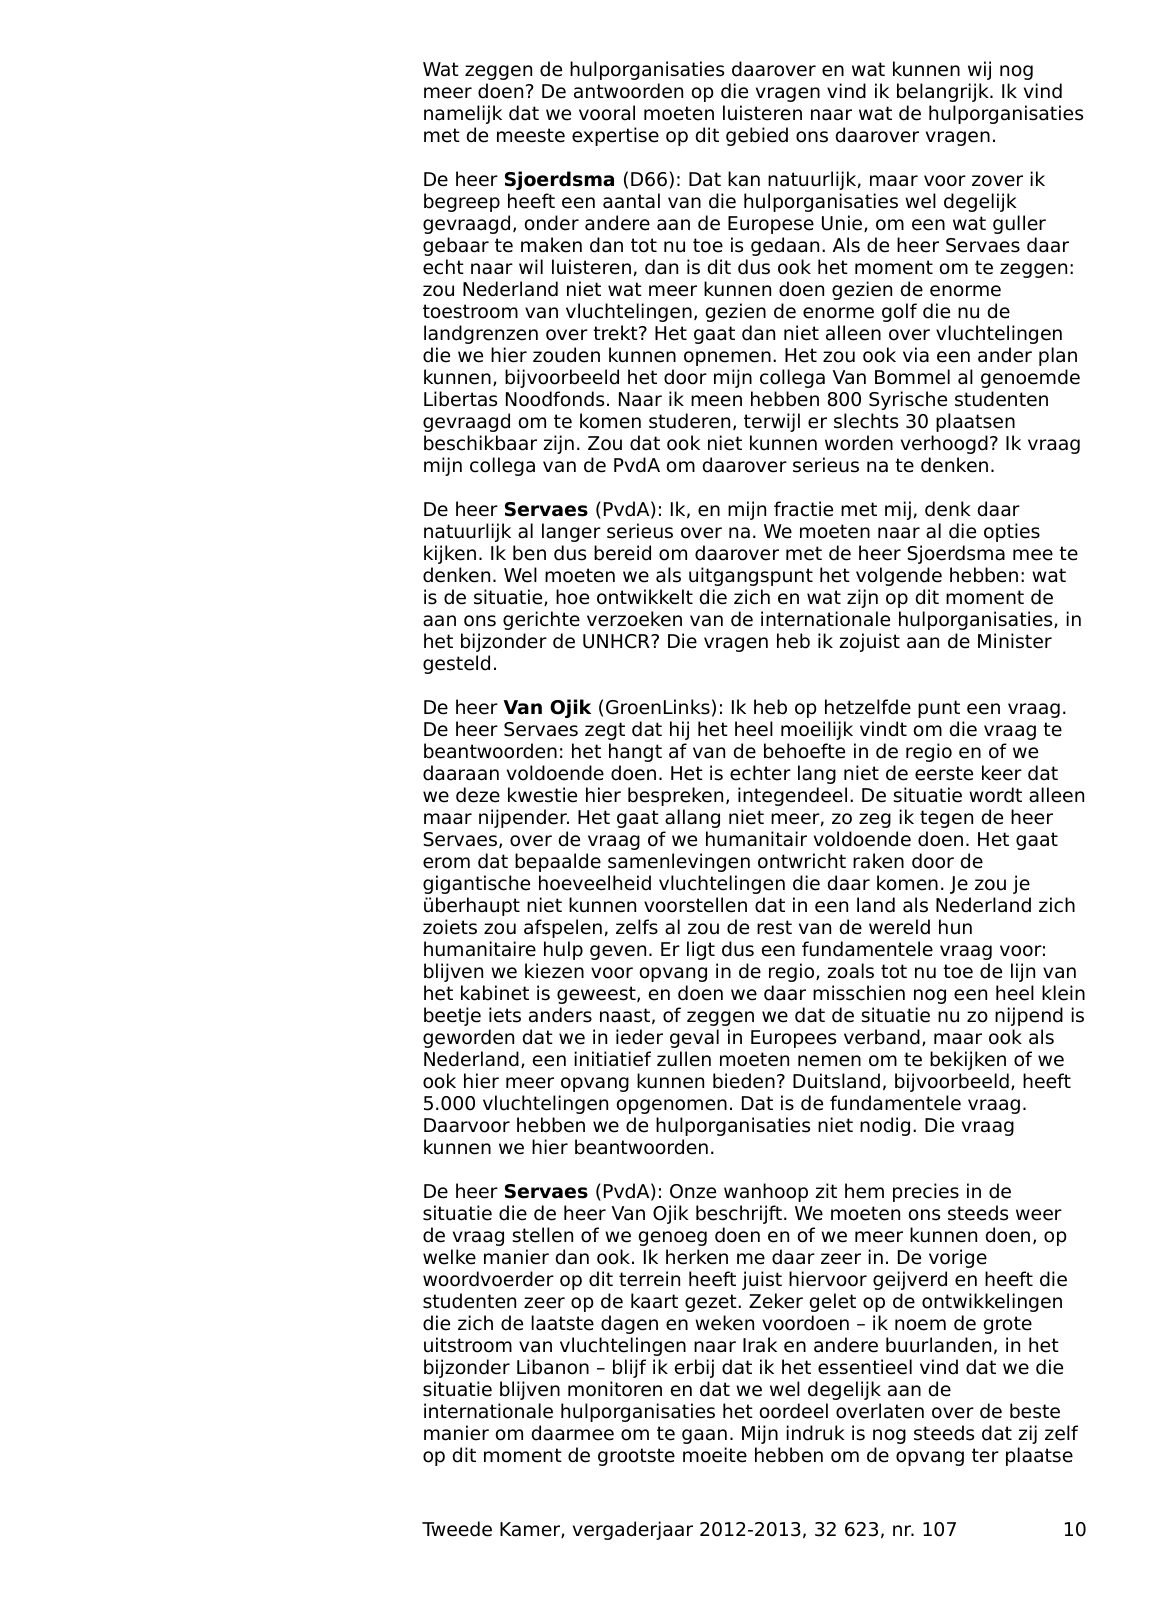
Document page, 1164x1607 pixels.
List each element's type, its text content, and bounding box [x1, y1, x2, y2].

text De heer Sjoerdsma (D66): Dat kan natuurlijk, maar voor zover ik begreep heeft een aantal van die hulporganisaties wel degelijk gevraagd, onder andere aan de Europese Unie, om een wat guller gebaar te maken dan tot nu toe is gedaan. Als de heer Servaes daar echt naar wil luisteren, dan is dit dus ook het moment om te zeggen: zou Nederland niet wat meer kunnen doen gezien de enorme toestroom van vluchtelingen, gezien de enorme golf die nu de landgrenzen over trekt? Het gaat dan niet alleen over vluchtelingen die we hier zouden kunnen opnemen. Het zou ook via een ander plan kunnen, bijvoorbeeld het door mijn collega Van Bommel al genoemde Libertas Noodfonds. Naar ik meen hebben 800 Syrische studenten gevraagd om te komen studeren, terwijl er slechts 30 plaatsen beschikbaar zijn. Zou dat ook niet kunnen worden verhoogd? Ik vraag mijn collega van de PvdA om daarover serieus na te denken. [422, 169, 1087, 477]
text De heer Servaes (PvdA): Ik, en mijn fractie met mij, denk daar natuurlijk al langer serieus over na. We moeten naar al die opties kijken. Ik ben dus bereid om daarover met de heer Sjoerdsma mee te denken. Wel moeten we als uitgangspunt het volgende hebben: wat is de situatie, hoe ontwikkelt die zich en wat zijn op dit moment de aan ons gerichte verzoeken van de internationale hulporganisaties, in het bijzonder de UNHCR? Die vragen heb ik zojuist aan de Minister gesteld. [422, 499, 1087, 675]
text De heer Servaes (PvdA): Onze wanhoop zit hem precies in de situatie die de heer Van Ojik beschrijft. We moeten ons steeds weer de vraag stellen of we genoeg doen en of we meer kunnen doen, op welke manier dan ook. Ik herken me daar zeer in. De vorige woordvoerder op dit terrein heeft juist hiervoor geijverd en heeft die studenten zeer op de kaart gezet. Zeker gelet op de ontwikkelingen die zich de laatste dagen en weken voordoen – ik noem de grote uitstroom van vluchtelingen naar Irak en andere buurlanden, in het bijzonder Libanon – blijf ik erbij dat ik het essentieel vind dat we die situatie blijven monitoren en dat we wel degelijk aan de internationale hulporganisaties het oordeel overlaten over de beste manier om daarmee om te gaan. Mijn indruk is nog steeds dat zij zelf op dit moment de grootste moeite hebben om de opvang ter plaatse [422, 1181, 1087, 1467]
text De heer Van Ojik (GroenLinks): Ik heb op hetzelfde punt een vraag. De heer Servaes zegt dat hij het heel moeilijk vindt om die vraag te beantwoorden: het hangt af van de behoefte in de regio en of we daaraan voldoende doen. Het is echter lang niet de eerste keer dat we deze kwestie hier bespreken, integendeel. De situatie wordt alleen maar nijpender. Het gaat allang niet meer, zo zeg ik tegen de heer Servaes, over de vraag of we humanitair voldoende doen. Het gaat erom dat bepaalde samenlevingen ontwricht raken door de gigantische hoeveelheid vluchtelingen die daar komen. Je zou je überhaupt niet kunnen voorstellen dat in een land als Nederland zich zoiets zou afspelen, zelfs al zou de rest van de wereld hun humanitaire hulp geven. Er ligt dus een fundamentele vraag voor: blijven we kiezen voor opvang in de regio, zoals tot nu toe de lijn van het kabinet is geweest, en doen we daar misschien nog een heel klein beetje iets anders naast, of zeggen we dat de situatie nu zo nijpend is geworden dat we in ieder geval in Europees verband, maar ook als Nederland, een initiatief zullen moeten nemen om te bekijken of we ook hier meer opvang kunnen bieden? Duitsland, bijvoorbeeld, heeft 5.000 vluchtelingen opgenomen. Dat is de fundamentele vraag. Daarvoor hebben we de hulporganisaties niet nodig. Die vraag kunnen we hier beantwoorden. [422, 697, 1087, 1159]
text Wat zeggen de hulporganisaties daarover en wat kunnen wij nog meer doen? De antwoorden op die vragen vind ik belangrijk. Ik vind namelijk dat we vooral moeten luisteren naar wat de hulporganisaties met de meeste expertise op dit gebied ons daarover vragen. [422, 59, 1087, 147]
